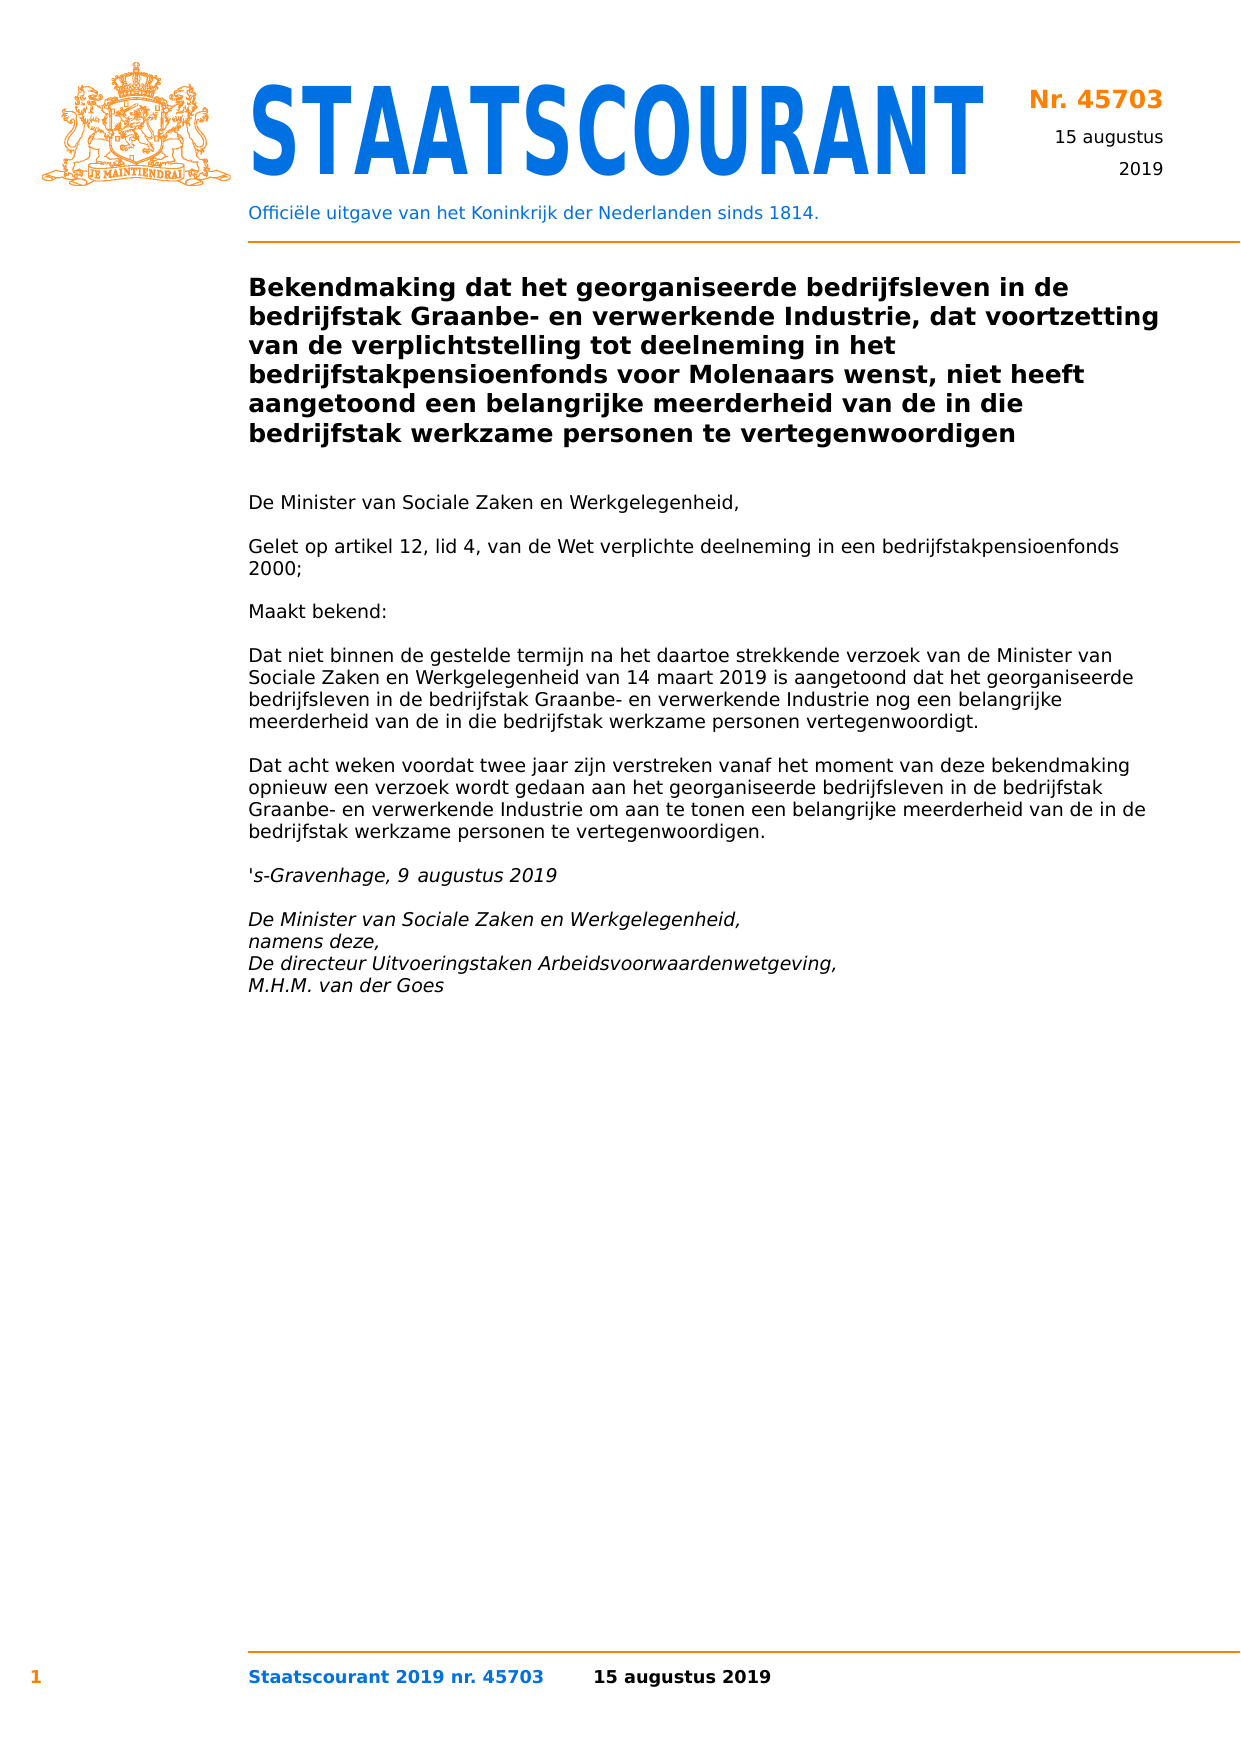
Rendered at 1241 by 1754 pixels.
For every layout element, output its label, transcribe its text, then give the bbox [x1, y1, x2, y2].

text Maakt bekend: [248, 601, 1163, 623]
text 's-Gravenhage, 9 augustus 2019 [248, 865, 1163, 887]
text De Minister van Sociale Zaken en Werkgelegenheid, namens deze, De directeur Uitvoeringstaken Arbeidsvoorwaardenwetgeving, M.H.M. van der Goes [248, 909, 1163, 997]
table_cell 2019 [998, 153, 1240, 203]
text Dat acht weken voordat twee jaar zijn verstreken vanaf het moment van deze bekendmaking opnieuw een verzoek wordt gedaan aan het georganiseerde bedrijfsleven in de bedrijfstak Graanbe- en verwerkende Industrie om aan te tonen een belangrijke meerderheid van de in de bedrijfstak werkzame personen te vertegenwoordigen. [248, 755, 1163, 843]
table_cell 15 augustus [998, 121, 1240, 153]
subtitle Bekendmaking dat het georganiseerde bedrijfsleven in de bedrijfstak Graanbe- en verwerkende Industrie, dat voortzetting van de verplichtstelling tot deelneming in het bedrijfstakpensioenfonds voor Molenaars wenst, niet heeft aangetoond een belangrijke meerderheid van de in die bedrijfstak werkzame personen te vertegenwoordigen [248, 273, 1163, 448]
text Gelet op artikel 12, lid 4, van de Wet verplichte deelneming in een bedrijfstakpensioenfonds 2000; [248, 536, 1163, 579]
table_header STAATSCOURANT [248, 62, 998, 203]
table_header Nr. 45703 [998, 62, 1240, 121]
table_cell Officiële uitgave van het Koninkrijk der Nederlanden sinds 1814. [248, 203, 1240, 241]
text Dat niet binnen de gestelde termijn na het daartoe strekkende verzoek van de Minister van Sociale Zaken en Werkgelegenheid van 14 maart 2019 is aangetoond dat het georganiseerde bedrijfsleven in de bedrijfstak Graanbe- en verwerkende Industrie nog een belangrijke meerderheid van de in die bedrijfstak werkzame personen vertegenwoordigt. [248, 645, 1163, 733]
picture [41, 62, 231, 186]
table_header [25, 62, 248, 241]
text De Minister van Sociale Zaken en Werkgelegenheid, [248, 492, 1163, 514]
